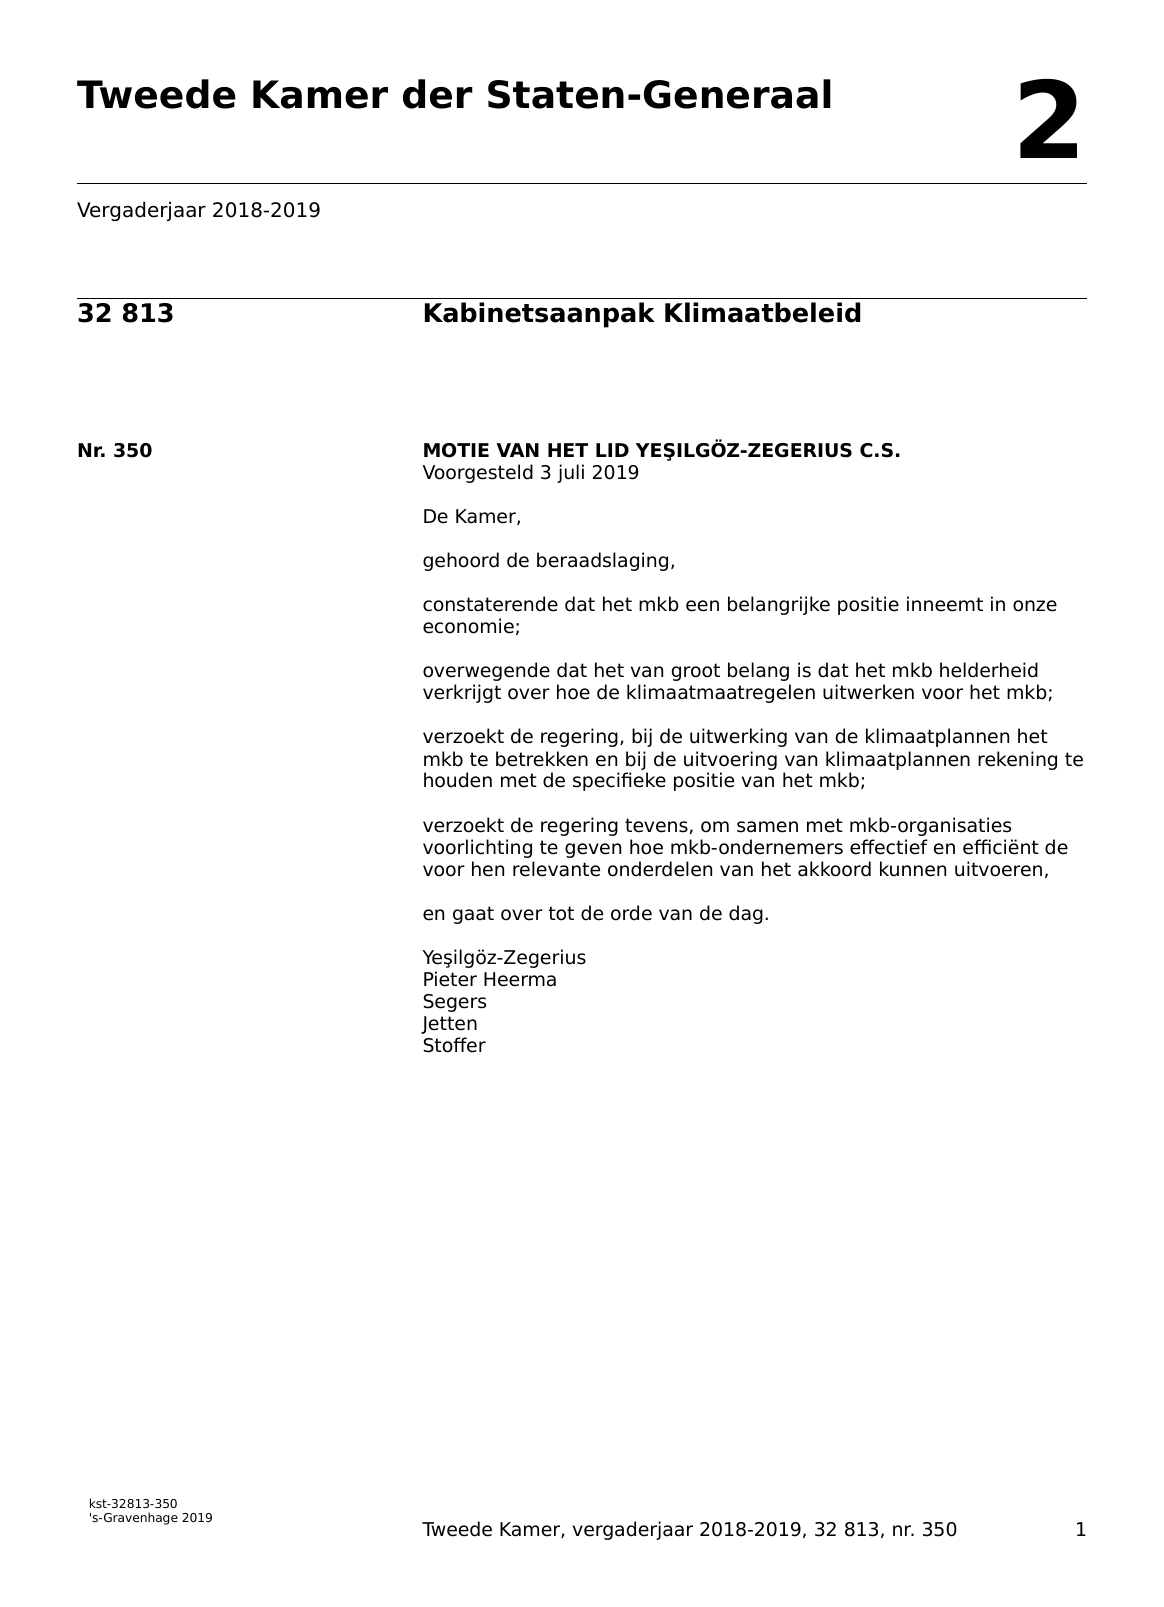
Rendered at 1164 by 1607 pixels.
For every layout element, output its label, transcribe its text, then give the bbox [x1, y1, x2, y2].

text verzoekt de regering, bij de uitwerking van de klimaatplannen het mkb te betrekken en bij de uitvoering van klimaatplannen rekening te houden met de specifieke positie van het mkb; [422, 726, 1087, 792]
text kst-32813-350 [88, 1497, 323, 1511]
text Yeşilgöz-Zegerius [422, 947, 1087, 969]
table_header Tweede Kamer der Staten-Generaal [77, 59, 886, 183]
text verzoekt de regering tevens, om samen met mkb-organisaties voorlichting te geven hoe mkb-ondernemers effectief en efficiënt de voor hen relevante onderdelen van het akkoord kunnen uitvoeren, [422, 814, 1087, 881]
text 's-Gravenhage 2019 [88, 1511, 323, 1525]
text constaterende dat het mkb een belangrijke positie inneemt in onze economie; [422, 594, 1087, 638]
subtitle Nr. 350 MOTIE VAN HET LID YEŞILGÖZ-ZEGERIUS C.S. [77, 440, 1087, 462]
text Pieter Heerma [422, 969, 1087, 991]
subtitle 32 813 Kabinetsaanpak Klimaatbeleid [77, 299, 1087, 329]
text Segers [422, 991, 1087, 1013]
text en gaat over tot de orde van de dag. [422, 903, 1087, 925]
text Voorgesteld 3 juli 2019 [422, 462, 1087, 484]
text De Kamer, [422, 506, 1087, 528]
text overwegende dat het van groot belang is dat het mkb helderheid verkrijgt over hoe de klimaatmaatregelen uitwerken voor het mkb; [422, 660, 1087, 704]
text Jetten [422, 1013, 1087, 1035]
table_header 2 [886, 59, 1087, 183]
text Stoffer [422, 1035, 1087, 1057]
text gehoord de beraadslaging, [422, 550, 1087, 572]
table_cell Vergaderjaar 2018-2019 [77, 184, 1087, 298]
